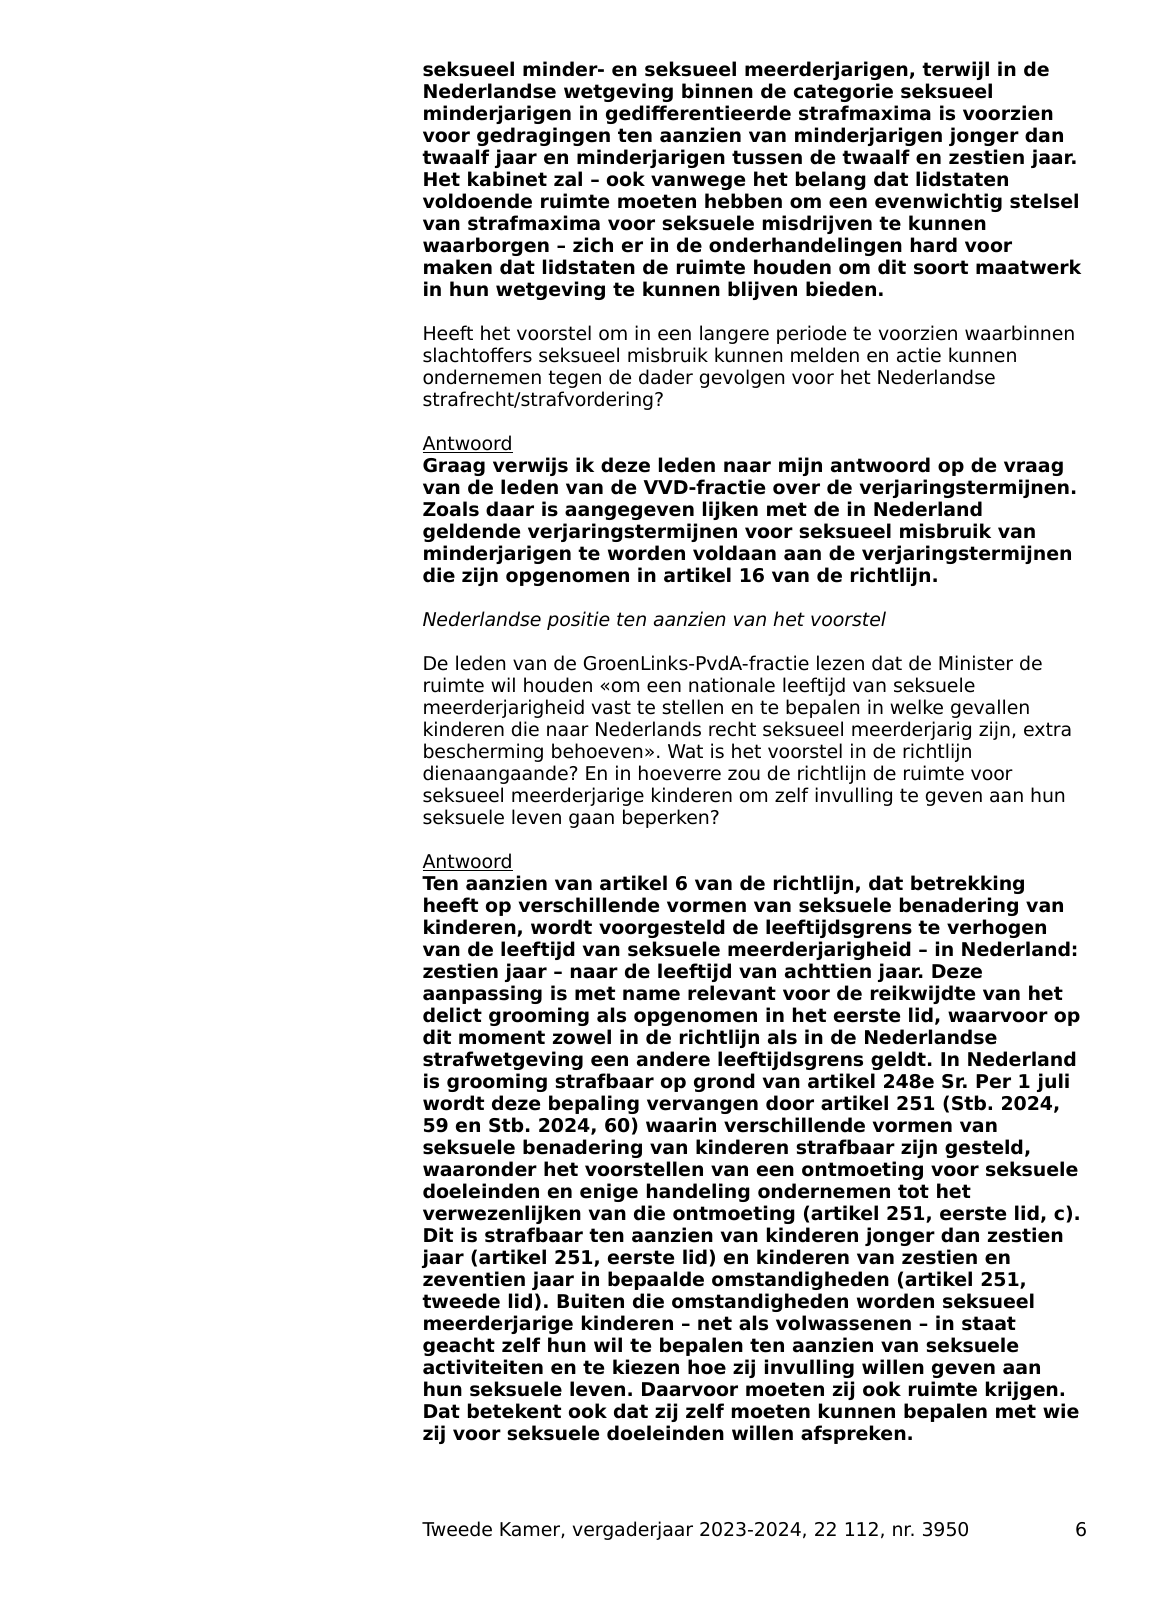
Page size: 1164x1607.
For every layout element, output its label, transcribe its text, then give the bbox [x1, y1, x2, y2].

subtitle Nederlandse positie ten aanzien van het voorstel [422, 609, 1087, 631]
text Antwoord [422, 433, 1087, 455]
text Heeft het voorstel om in een langere periode te voorzien waarbinnen slachtoffers seksueel misbruik kunnen melden en actie kunnen ondernemen tegen de dader gevolgen voor het Nederlandse strafrecht/strafvordering? [422, 323, 1087, 411]
text De leden van de GroenLinks-PvdA-fractie lezen dat de Minister de ruimte wil houden «om een nationale leeftijd van seksuele meerderjarigheid vast te stellen en te bepalen in welke gevallen kinderen die naar Nederlands recht seksueel meerderjarig zijn, extra bescherming behoeven». Wat is het voorstel in de richtlijn dienaangaande? En in hoeverre zou de richtlijn de ruimte voor seksueel meerderjarige kinderen om zelf invulling te geven aan hun seksuele leven gaan beperken? [422, 653, 1087, 829]
text Graag verwijs ik deze leden naar mijn antwoord op de vraag van de leden van de VVD-fractie over de verjaringstermijnen. Zoals daar is aangegeven lijken met de in Nederland geldende verjaringstermijnen voor seksueel misbruik van minderjarigen te worden voldaan aan de verjaringstermijnen die zijn opgenomen in artikel 16 van de richtlijn. [422, 455, 1087, 587]
text Antwoord [422, 851, 1087, 873]
text seksueel minder- en seksueel meerderjarigen, terwijl in de Nederlandse wetgeving binnen de categorie seksueel minderjarigen in gedifferentieerde strafmaxima is voorzien voor gedragingen ten aanzien van minderjarigen jonger dan twaalf jaar en minderjarigen tussen de twaalf en zestien jaar. Het kabinet zal – ook vanwege het belang dat lidstaten voldoende ruimte moeten hebben om een evenwichtig stelsel van strafmaxima voor seksuele misdrijven te kunnen waarborgen – zich er in de onderhandelingen hard voor maken dat lidstaten de ruimte houden om dit soort maatwerk in hun wetgeving te kunnen blijven bieden. [422, 59, 1087, 301]
text Ten aanzien van artikel 6 van de richtlijn, dat betrekking heeft op verschillende vormen van seksuele benadering van kinderen, wordt voorgesteld de leeftijdsgrens te verhogen van de leeftijd van seksuele meerderjarigheid – in Nederland: zestien jaar – naar de leeftijd van achttien jaar. Deze aanpassing is met name relevant voor de reikwijdte van het delict grooming als opgenomen in het eerste lid, waarvoor op dit moment zowel in de richtlijn als in de Nederlandse strafwetgeving een andere leeftijdsgrens geldt. In Nederland is grooming strafbaar op grond van artikel 248e Sr. Per 1 juli wordt deze bepaling vervangen door artikel 251 (Stb. 2024, 59 en Stb. 2024, 60) waarin verschillende vormen van seksuele benadering van kinderen strafbaar zijn gesteld, waaronder het voorstellen van een ontmoeting voor seksuele doeleinden en enige handeling ondernemen tot het verwezenlijken van die ontmoeting (artikel 251, eerste lid, c). Dit is strafbaar ten aanzien van kinderen jonger dan zestien jaar (artikel 251, eerste lid) en kinderen van zestien en zeventien jaar in bepaalde omstandigheden (artikel 251, tweede lid). Buiten die omstandigheden worden seksueel meerderjarige kinderen – net als volwassenen – in staat geacht zelf hun wil te bepalen ten aanzien van seksuele activiteiten en te kiezen hoe zij invulling willen geven aan hun seksuele leven. Daarvoor moeten zij ook ruimte krijgen. Dat betekent ook dat zij zelf moeten kunnen bepalen met wie zij voor seksuele doeleinden willen afspreken. [422, 873, 1087, 1445]
